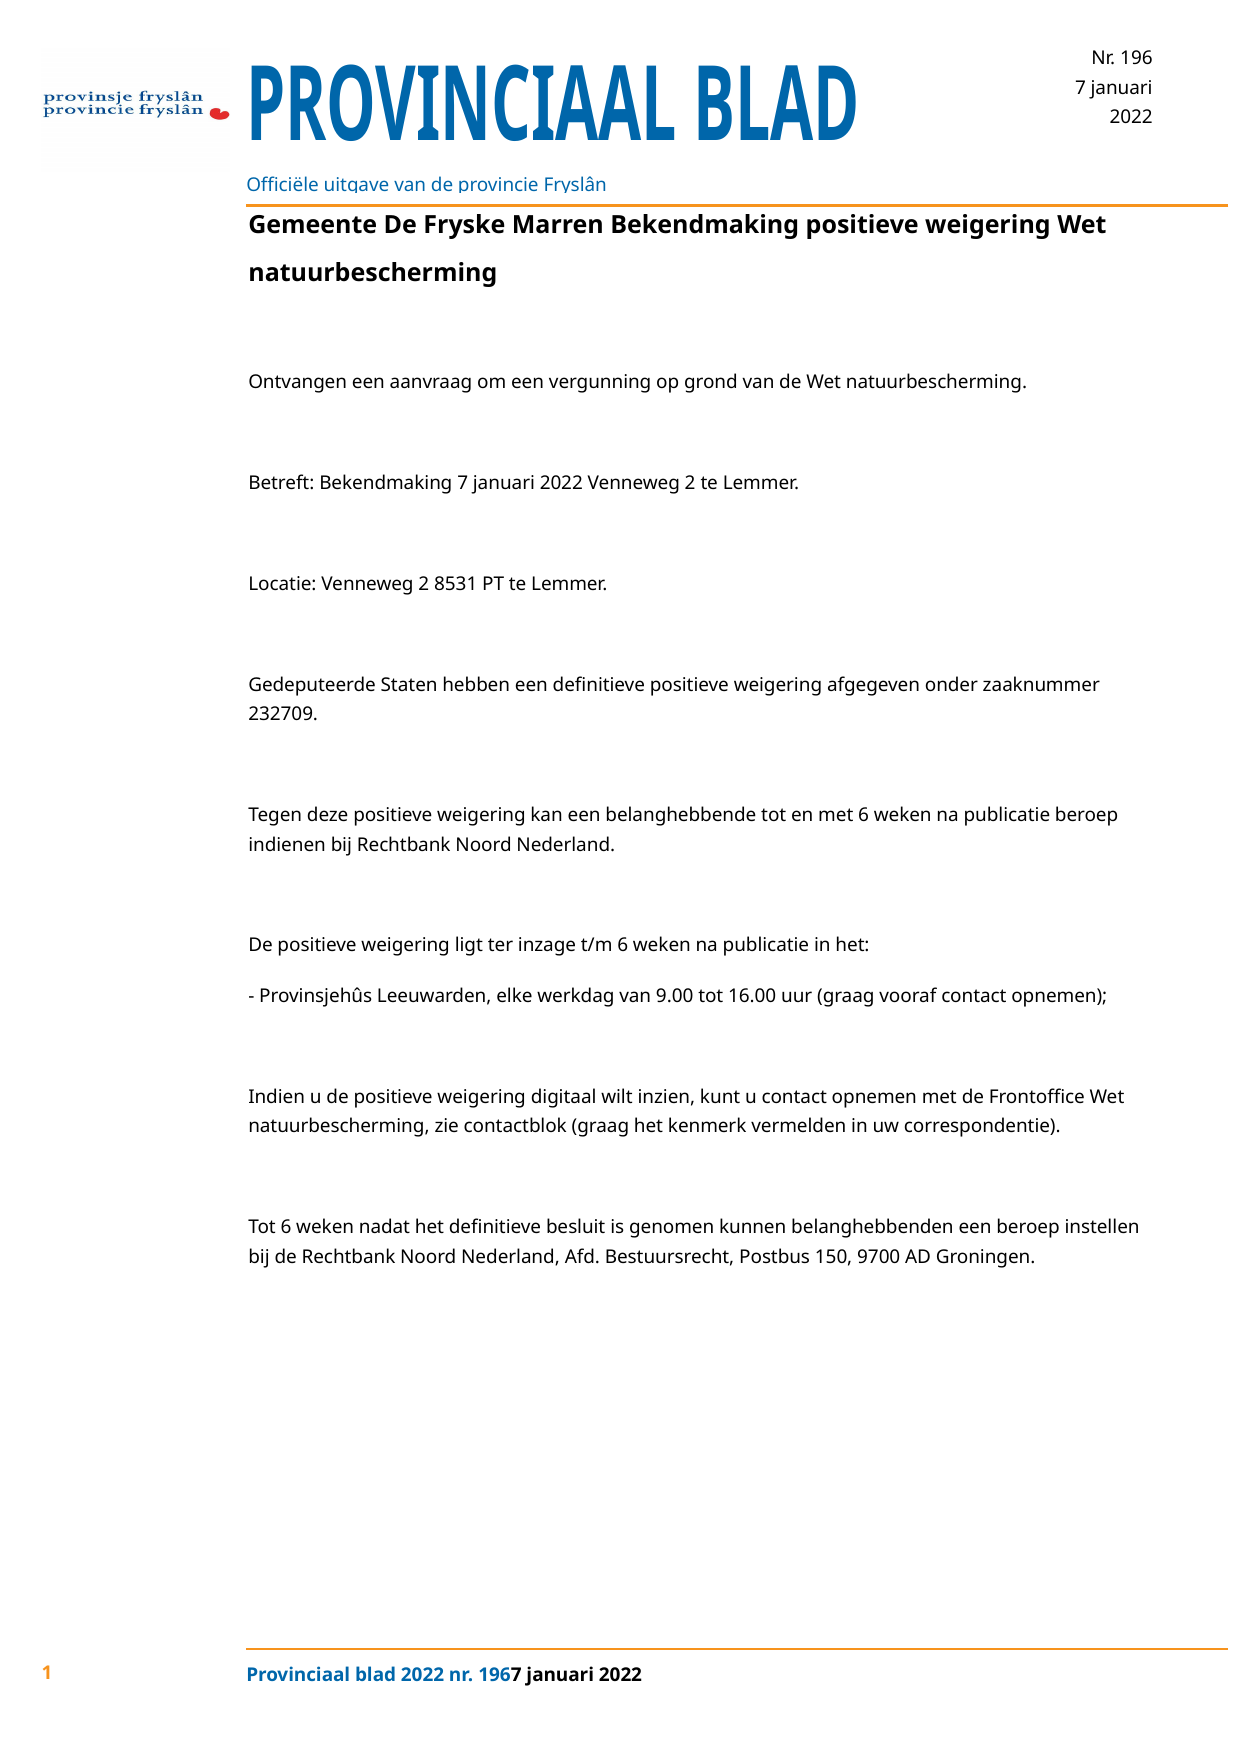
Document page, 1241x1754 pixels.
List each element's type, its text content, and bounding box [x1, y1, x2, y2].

text - Provinsjehûs Leeuwarden, elke werkdag van 9.00 tot 16.00 uur (graag vooraf contact opnemen); [248, 982, 1152, 1008]
text Betreft: Bekendmaking 7 januari 2022 Venneweg 2 te Lemmer. [248, 469, 1152, 495]
picture [41, 47, 231, 172]
text Locatie: Venneweg 2 8531 PT te Lemmer. [248, 570, 1152, 596]
text Gemeente De Fryske Marren Bekendmaking positieve weigering Wet natuurbescherming [248, 207, 1152, 288]
text Indien u de positieve weigering digitaal wilt inzien, kunt u contact opnemen met de Frontoffice Wet natuurbescherming, zie contactblok (graag het kenmerk vermelden in uw correspondentie). [248, 1083, 1152, 1138]
text Ontvangen een aanvraag om een vergunning op grond van de Wet natuurbescherming. [248, 368, 1152, 394]
text De positieve weigering ligt ter inzage t/m 6 weken na publicatie in het: [248, 932, 1152, 957]
text Tot 6 weken nadat het definitieve besluit is genomen kunnen belanghebbenden een beroep instellen bij de Rechtbank Noord Nederland, Afd. Bestuursrecht, Postbus 150, 9700 AD Groningen. [248, 1213, 1152, 1269]
text Tegen deze positieve weigering kan een belanghebbende tot en met 6 weken na publicatie beroep indienen bij Rechtbank Noord Nederland. [248, 801, 1152, 857]
text Gedeputeerde Staten hebben een definitieve positieve weigering afgegeven onder zaaknummer 232709. [248, 671, 1152, 726]
